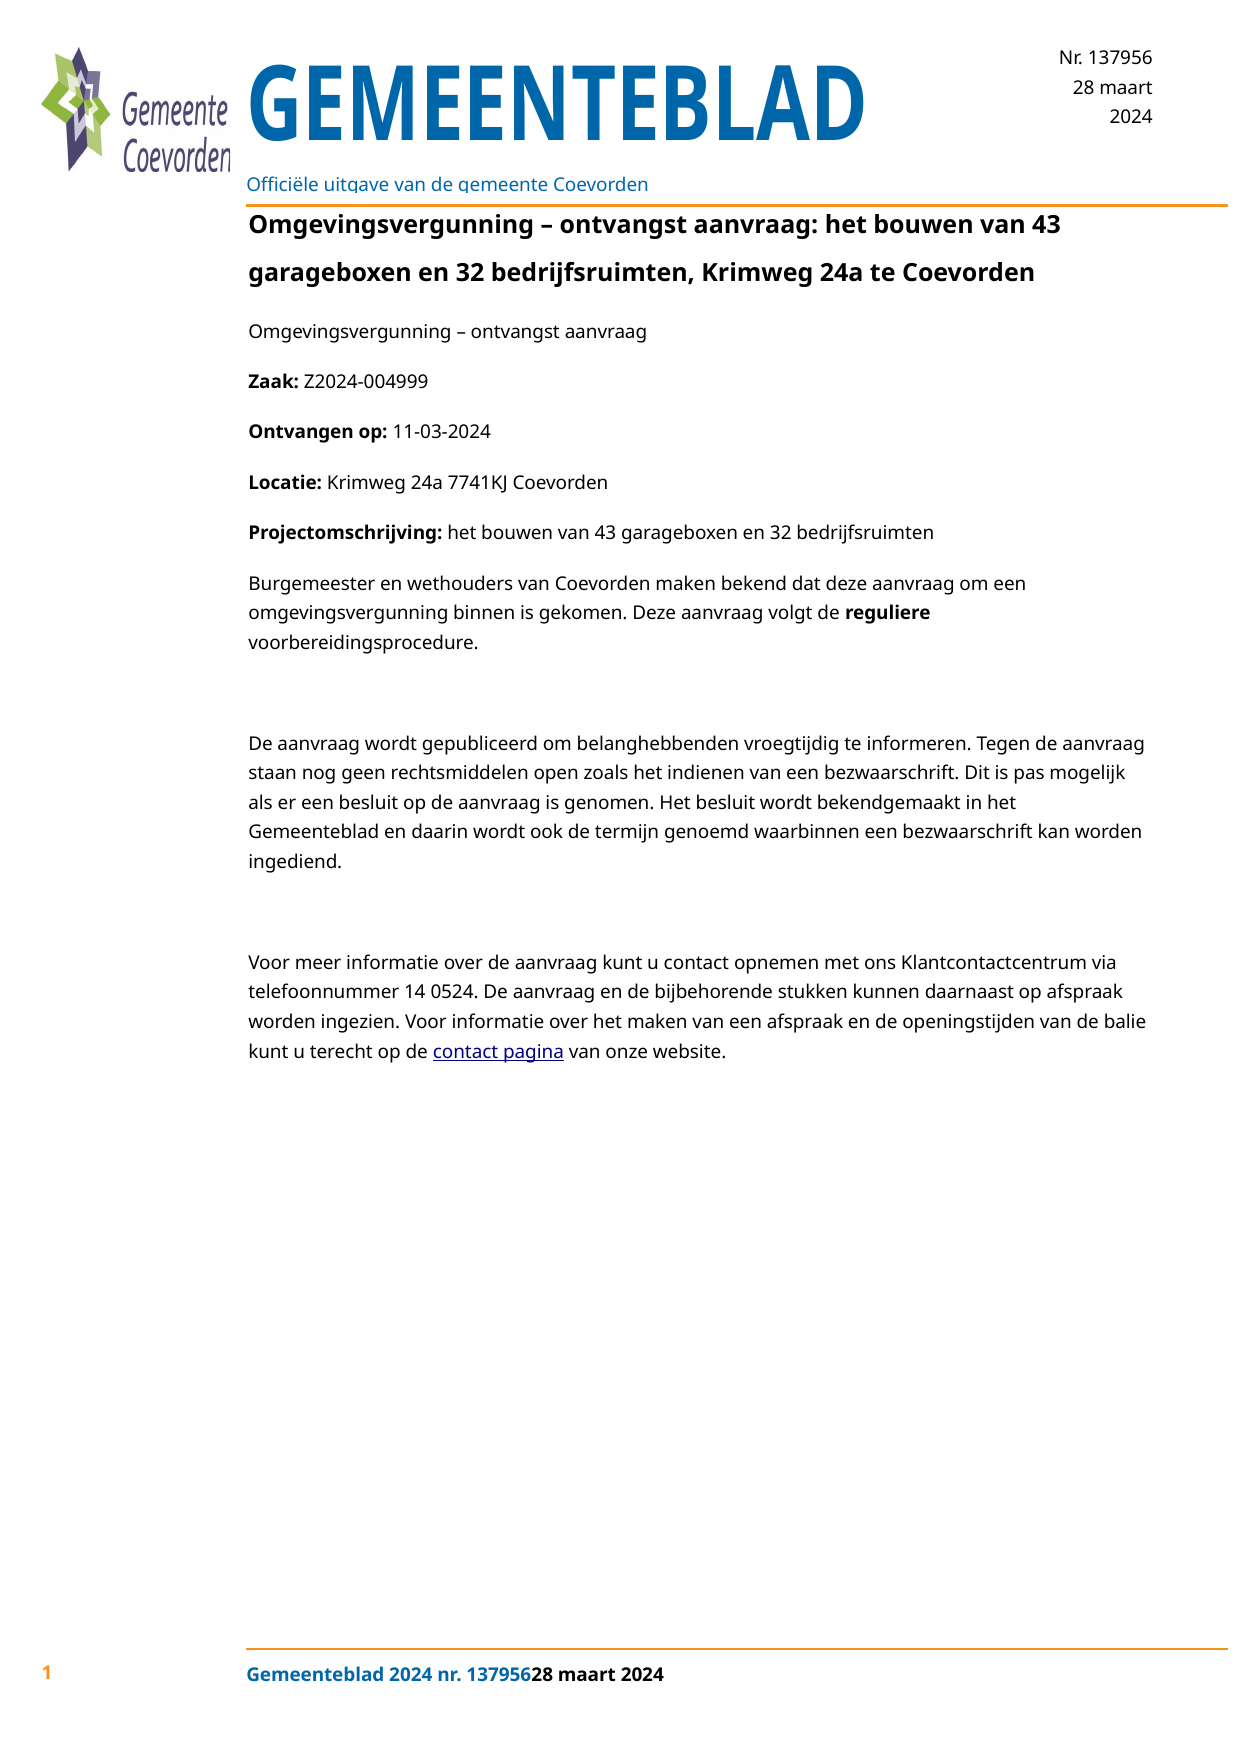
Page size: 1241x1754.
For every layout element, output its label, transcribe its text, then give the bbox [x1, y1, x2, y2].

text Omgevingsvergunning – ontvangst aanvraag [248, 318, 1152, 344]
text De aanvraag wordt gepubliceerd om belanghebbenden vroegtijdig te informeren. Tegen de aanvraag staan nog geen rechtsmiddelen open zoals het indienen van een bezwaarschrift. Dit is pas mogelijk als er een besluit op de aanvraag is genomen. Het besluit wordt bekendgemaakt in het Gemeenteblad en daarin wordt ook de termijn genoemd waarbinnen een bezwaarschrift kan worden ingediend. [248, 730, 1152, 874]
text Ontvangen op: 11-03-2024 [248, 419, 1152, 444]
text Voor meer informatie over de aanvraag kunt u contact opnemen met ons Klantcontactcentrum via telefoonnummer 14 0524. De aanvraag en de bijbehorende stukken kunnen daarnaast op afspraak worden ingezien. Voor informatie over het maken van een afspraak en de openingstijden van de balie kunt u terecht op de contact pagina van onze website. [248, 949, 1152, 1064]
text Locatie: Krimweg 24a 7741KJ Coevorden [248, 469, 1152, 495]
text Projectomschrijving: het bouwen van 43 garageboxen en 32 bedrijfsruimten [248, 519, 1152, 545]
text Burgemeester en wethouders van Coevorden maken bekend dat deze aanvraag om een omgevingsvergunning binnen is gekomen. Deze aanvraag volgt de reguliere voorbereidingsprocedure. [248, 570, 1152, 655]
picture [41, 47, 231, 172]
text Omgevingsvergunning – ontvangst aanvraag: het bouwen van 43 garageboxen en 32 bedrijfsruimten, Krimweg 24a te Coevorden [248, 207, 1152, 288]
text Zaak: Z2024-004999 [248, 368, 1152, 394]
